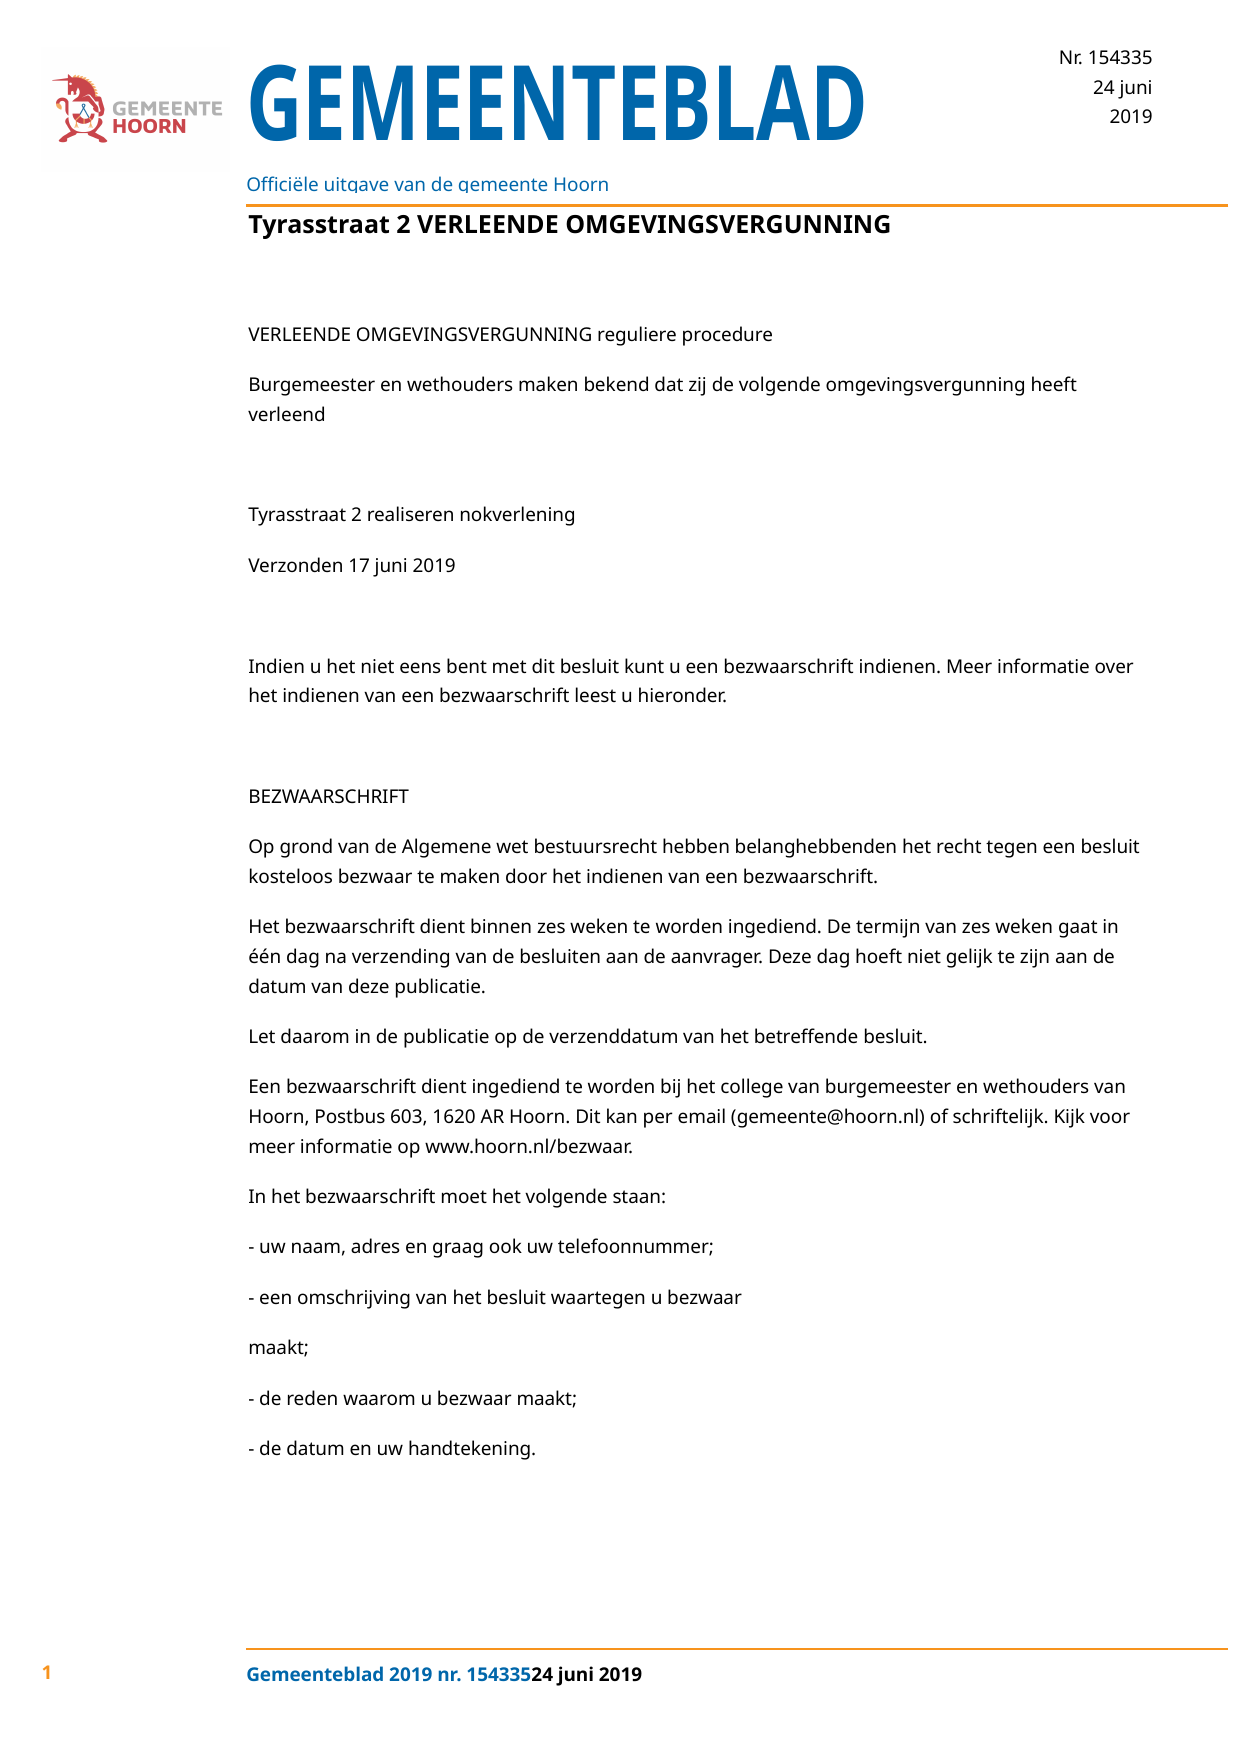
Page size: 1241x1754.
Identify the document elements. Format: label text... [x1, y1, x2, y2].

text Burgemeester en wethouders maken bekend dat zij de volgende omgevingsvergunning heeft verleend [248, 371, 1152, 426]
text BEZWAARSCHRIFT [248, 783, 1152, 809]
text - een omschrijving van het besluit waartegen u bezwaar [248, 1284, 1152, 1310]
text maakt; [248, 1334, 1152, 1360]
text - de reden waarom u bezwaar maakt; [248, 1385, 1152, 1411]
text Indien u het niet eens bent met dit besluit kunt u een bezwaarschrift indienen. Meer informatie over het indienen van een bezwaarschrift leest u hieronder. [248, 653, 1152, 708]
text Tyrasstraat 2 realiseren nokverlening [248, 502, 1152, 527]
text Op grond van de Algemene wet bestuursrecht hebben belanghebbenden het recht tegen een besluit kosteloos bezwaar te maken door het indienen van een bezwaarschrift. [248, 834, 1152, 889]
text VERLEENDE OMGEVINGSVERGUNNING reguliere procedure [248, 321, 1152, 346]
text In het bezwaarschrift moet het volgende staan: [248, 1183, 1152, 1209]
picture [41, 47, 231, 172]
text Verzonden 17 juni 2019 [248, 552, 1152, 578]
text - uw naam, adres en graag ook uw telefoonnummer; [248, 1234, 1152, 1259]
text Het bezwaarschrift dient binnen zes weken te worden ingediend. De termijn van zes weken gaat in één dag na verzending van de besluiten aan de aanvrager. Deze dag hoeft niet gelijk te zijn aan de datum van deze publicatie. [248, 914, 1152, 998]
text - de datum en uw handtekening. [248, 1435, 1152, 1461]
text Een bezwaarschrift dient ingediend te worden bij het college van burgemeester en wethouders van Hoorn, Postbus 603, 1620 AR Hoorn. Dit kan per email (gemeente@hoorn.nl) of schriftelijk. Kijk voor meer informatie op www.hoorn.nl/bezwaar. [248, 1074, 1152, 1158]
text Let daarom in de publicatie op de verzenddatum van het betreffende besluit. [248, 1023, 1152, 1049]
text Tyrasstraat 2 VERLEENDE OMGEVINGSVERGUNNING [248, 207, 1152, 241]
